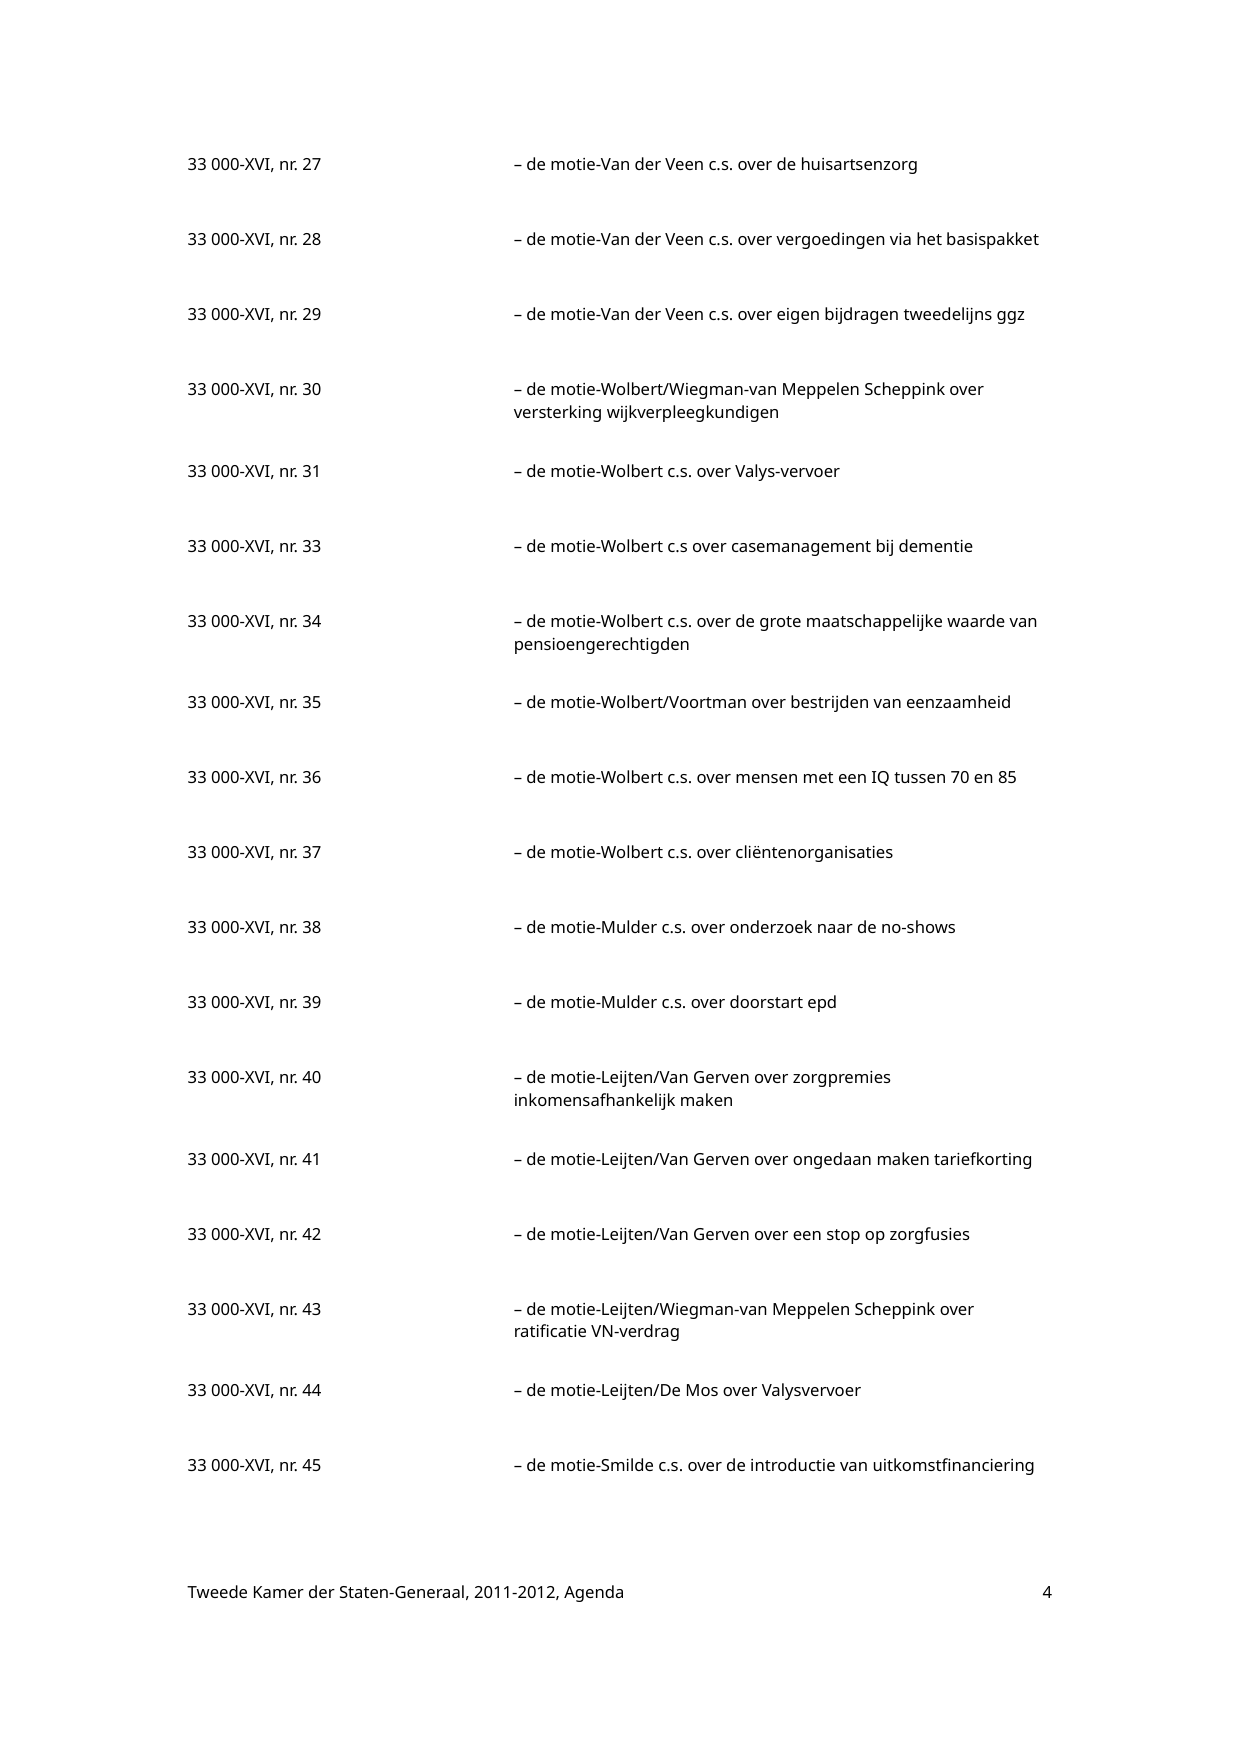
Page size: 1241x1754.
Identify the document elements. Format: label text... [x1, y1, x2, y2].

table_cell – de motie-Wolbert c.s. over Valys-vervoer [510, 456, 1053, 531]
table_cell [490, 606, 510, 688]
table_cell 33 000-XVI, nr. 43 [188, 1294, 490, 1376]
table_cell 33 000-XVI, nr. 36 [188, 763, 490, 838]
table_cell 33 000-XVI, nr. 45 [188, 1451, 490, 1526]
table_cell [490, 988, 510, 1063]
table_cell 33 000-XVI, nr. 33 [188, 531, 490, 606]
table_cell 33 000-XVI, nr. 39 [188, 988, 490, 1063]
table_cell – de motie-Mulder c.s. over onderzoek naar de no-shows [510, 913, 1053, 988]
table_cell – de motie-Mulder c.s. over doorstart epd [510, 988, 1053, 1063]
table_cell – de motie-Smilde c.s. over de introductie van uitkomstfinanciering [510, 1451, 1053, 1526]
table_cell – de motie-Leijten/Van Gerven over zorgpremies inkomensafhankelijk maken [510, 1063, 1053, 1144]
table_cell [490, 375, 510, 456]
table_cell 33 000-XVI, nr. 35 [188, 688, 490, 763]
table_cell [490, 150, 510, 225]
table_cell 33 000-XVI, nr. 38 [188, 913, 490, 988]
table_cell – de motie-Wolbert c.s. over de grote maatschappelijke waarde van pensioengerechtigden [510, 606, 1053, 688]
table_cell – de motie-Van der Veen c.s. over eigen bijdragen tweedelijns ggz [510, 300, 1053, 375]
table_cell 33 000-XVI, nr. 40 [188, 1063, 490, 1144]
table_cell [490, 1144, 510, 1219]
table_cell – de motie-Leijten/Wiegman-van Meppelen Scheppink over ratificatie VN-verdrag [510, 1294, 1053, 1376]
table_cell – de motie-Van der Veen c.s. over vergoedingen via het basispakket [510, 225, 1053, 300]
table_cell – de motie-Wolbert/Wiegman-van Meppelen Scheppink over versterking wijkverpleegkundigen [510, 375, 1053, 456]
table_cell – de motie-Wolbert/Voortman over bestrijden van eenzaamheid [510, 688, 1053, 763]
table_cell – de motie-Wolbert c.s. over cliëntenorganisaties [510, 838, 1053, 913]
table_cell [490, 1376, 510, 1451]
table_cell – de motie-Leijten/Van Gerven over ongedaan maken tariefkorting [510, 1144, 1053, 1219]
table_cell 33 000-XVI, nr. 34 [188, 606, 490, 688]
table_cell 33 000-XVI, nr. 29 [188, 300, 490, 375]
table_cell – de motie-Leijten/De Mos over Valysvervoer [510, 1376, 1053, 1451]
table_cell 33 000-XVI, nr. 28 [188, 225, 490, 300]
table_cell – de motie-Wolbert c.s over casemanagement bij dementie [510, 531, 1053, 606]
table_cell [490, 763, 510, 838]
table_cell 33 000-XVI, nr. 44 [188, 1376, 490, 1451]
table_cell 33 000-XVI, nr. 31 [188, 456, 490, 531]
table_cell 33 000-XVI, nr. 42 [188, 1219, 490, 1294]
table_cell [490, 1219, 510, 1294]
table_cell [490, 531, 510, 606]
table_cell 33 000-XVI, nr. 30 [188, 375, 490, 456]
table_cell [490, 1063, 510, 1144]
table_cell – de motie-Leijten/Van Gerven over een stop op zorgfusies [510, 1219, 1053, 1294]
table_cell [490, 913, 510, 988]
table_cell [490, 838, 510, 913]
table_cell [490, 1294, 510, 1376]
table_cell [490, 225, 510, 300]
table_cell 33 000-XVI, nr. 41 [188, 1144, 490, 1219]
table_cell [490, 456, 510, 531]
table_cell – de motie-Van der Veen c.s. over de huisartsenzorg [510, 150, 1053, 225]
table_cell – de motie-Wolbert c.s. over mensen met een IQ tussen 70 en 85 [510, 763, 1053, 838]
table_cell [490, 688, 510, 763]
table_cell 33 000-XVI, nr. 37 [188, 838, 490, 913]
table_cell [490, 300, 510, 375]
table_cell [490, 1451, 510, 1526]
table_cell 33 000-XVI, nr. 27 [188, 150, 490, 225]
